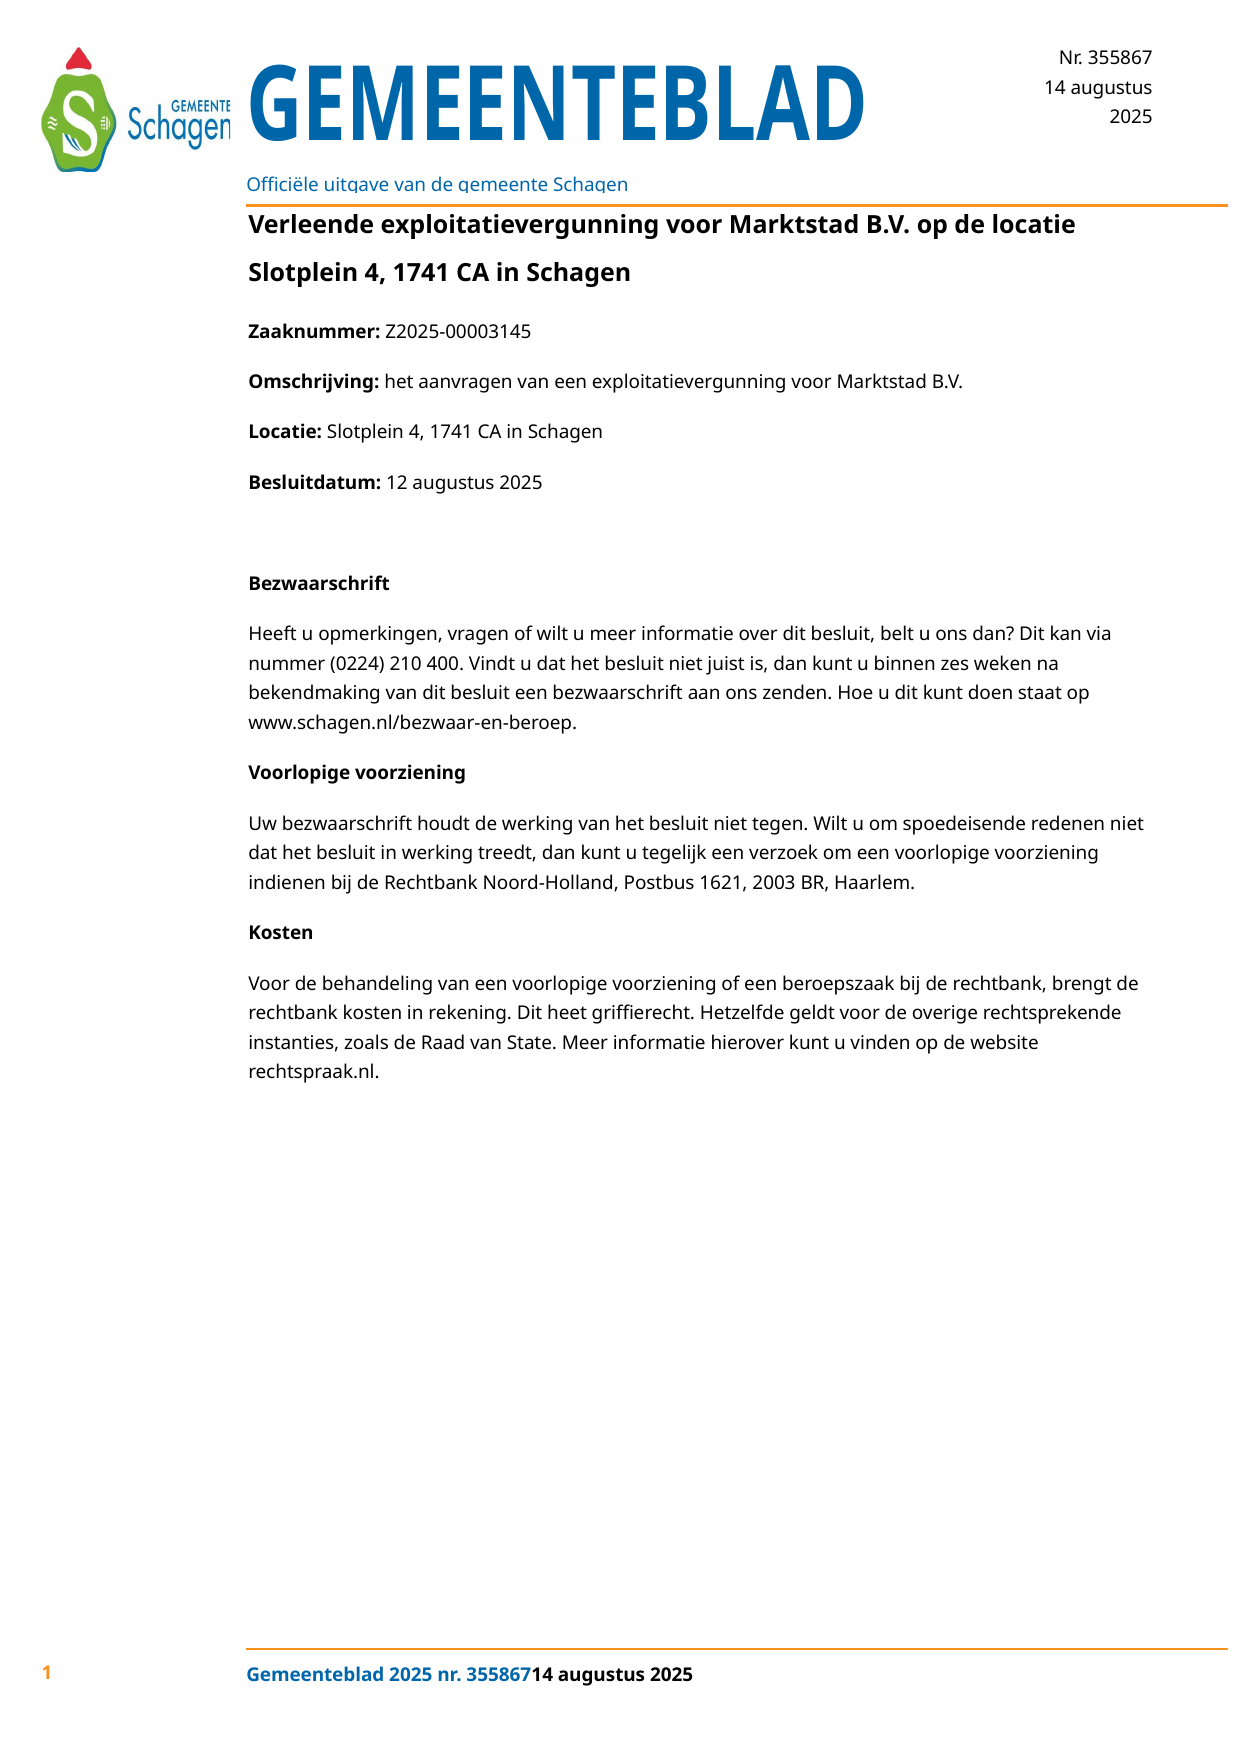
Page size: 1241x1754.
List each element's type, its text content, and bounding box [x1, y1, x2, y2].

text Zaaknummer: Z2025-00003145 [248, 318, 1152, 344]
text Locatie: Slotplein 4, 1741 CA in Schagen [248, 419, 1152, 444]
text Verleende exploitatievergunning voor Marktstad B.V. op de locatie Slotplein 4, 1741 CA in Schagen [248, 207, 1152, 288]
text Besluitdatum: 12 augustus 2025 [248, 469, 1152, 495]
picture [41, 47, 231, 172]
text Voorlopige voorziening [248, 759, 1152, 785]
text Omschrijving: het aanvragen van een exploitatievergunning voor Marktstad B.V. [248, 368, 1152, 394]
text Heeft u opmerkingen, vragen of wilt u meer informatie over dit besluit, belt u ons dan? Dit kan via nummer (0224) 210 400. Vindt u dat het besluit niet juist is, dan kunt u binnen zes weken na bekendmaking van dit besluit een bezwaarschrift aan ons zenden. Hoe u dit kunt doen staat op www.schagen.nl/bezwaar-en-beroep. [248, 620, 1152, 735]
text Kosten [248, 919, 1152, 945]
text Voor de behandeling van een voorlopige voorziening of een beroepszaak bij de rechtbank, brengt de rechtbank kosten in rekening. Dit heet griffierecht. Hetzelfde geldt voor de overige rechtsprekende instanties, zoals de Raad van State. Meer informatie hierover kunt u vinden op de website rechtspraak.nl. [248, 970, 1152, 1084]
text Bezwaarschrift [248, 570, 1152, 596]
text Uw bezwaarschrift houdt de werking van het besluit niet tegen. Wilt u om spoedeisende redenen niet dat het besluit in werking treedt, dan kunt u tegelijk een verzoek om een voorlopige voorziening indienen bij de Rechtbank Noord-Holland, Postbus 1621, 2003 BR, Haarlem. [248, 810, 1152, 895]
